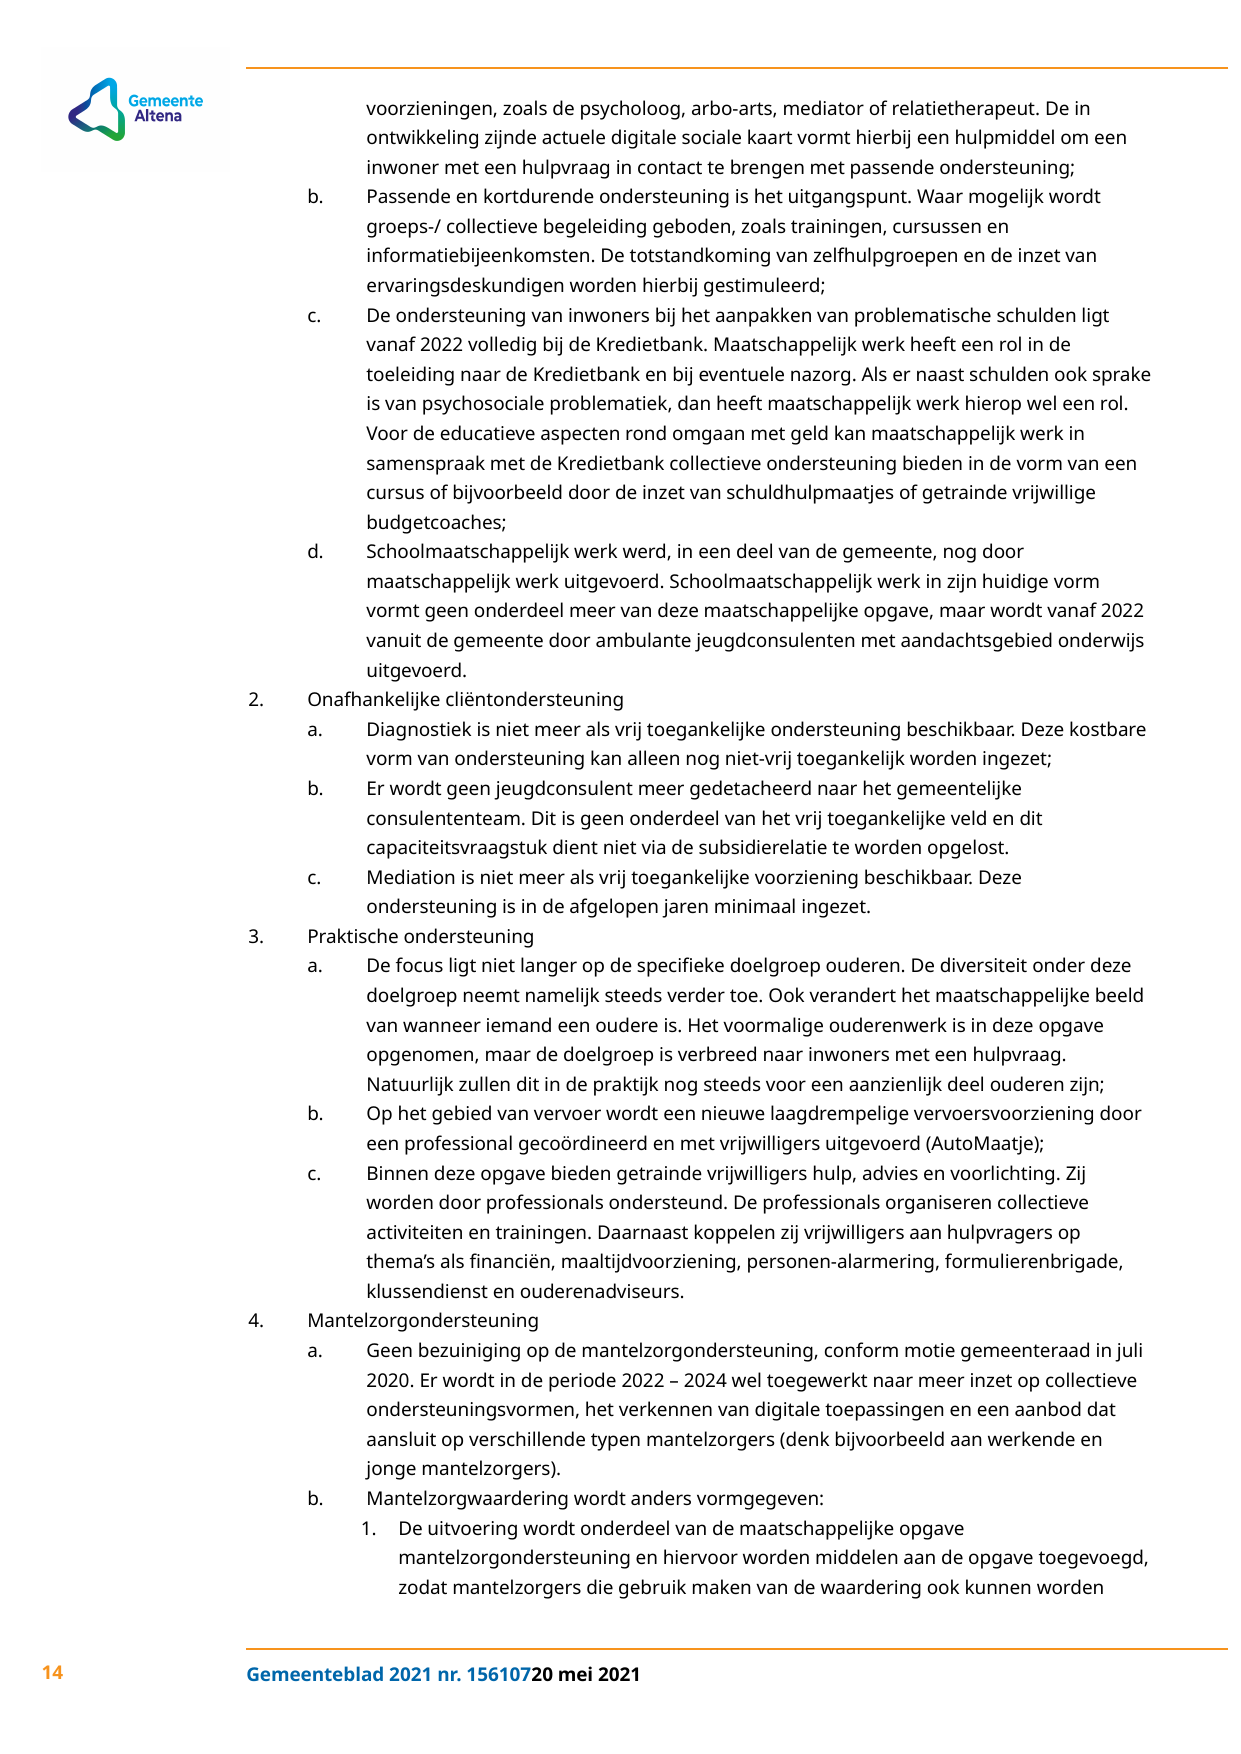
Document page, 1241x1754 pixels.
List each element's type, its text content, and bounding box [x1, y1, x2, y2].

list Schoolmaatschappelijk werk werd, in een deel van de gemeente, nog door maatschappelijk werk uitgevoerd. Schoolmaatschappelijk werk in zijn huidige vorm vormt geen onderdeel meer van deze maatschappelijke opgave, maar wordt vanaf 2022 vanuit de gemeente door ambulante jeugdconsulenten met aandachtsgebied onderwijs uitgevoerd. [307, 538, 1152, 683]
list Op het gebied van vervoer wordt een nieuwe laagdrempelige vervoersvoorziening door een professional gecoördineerd en met vrijwilligers uitgevoerd (AutoMaatje); [307, 1101, 1152, 1156]
picture [41, 47, 231, 172]
list De uitvoering wordt onderdeel van de maatschappelijke opgave mantelzorgondersteuning en hiervoor worden middelen aan de opgave toegevoegd, zodat mantelzorgers die gebruik maken van de waardering ook kunnen worden [361, 1515, 1152, 1600]
list Binnen deze opgave bieden getrainde vrijwilligers hulp, advies en voorlichting. Zij worden door professionals ondersteund. De professionals organiseren collectieve activiteiten en trainingen. Daarnaast koppelen zij vrijwilligers aan hulpvragers op thema’s als financiën, maaltijdvoorziening, personen-alarmering, formulierenbrigade, klussendienst en ouderenadviseurs. [307, 1160, 1152, 1304]
list Onafhankelijke cliëntondersteuning [248, 686, 1152, 712]
list Mantelzorgondersteuning [248, 1308, 1152, 1333]
list Geen bezuiniging op de mantelzorgondersteuning, conform motie gemeenteraad in juli 2020. Er wordt in de periode 2022 – 2024 wel toegewerkt naar meer inzet op collectieve ondersteuningsvormen, het verkennen van digitale toepassingen en een aanbod dat aansluit op verschillende typen mantelzorgers (denk bijvoorbeeld aan werkende en jonge mantelzorgers). [307, 1337, 1152, 1481]
list Diagnostiek is niet meer als vrij toegankelijke ondersteuning beschikbaar. Deze kostbare vorm van ondersteuning kan alleen nog niet-vrij toegankelijk worden ingezet; [307, 716, 1152, 771]
list Mantelzorgwaardering wordt anders vormgegeven: [307, 1485, 1152, 1511]
list De ondersteuning van inwoners bij het aanpakken van problematische schulden ligt vanaf 2022 volledig bij de Kredietbank. Maatschappelijk werk heeft een rol in de toeleiding naar de Kredietbank en bij eventuele nazorg. Als er naast schulden ook sprake is van psychosociale problematiek, dan heeft maatschappelijk werk hierop wel een rol. Voor de educatieve aspecten rond omgaan met geld kan maatschappelijk werk in samenspraak met de Kredietbank collectieve ondersteuning bieden in de vorm van een cursus of bijvoorbeeld door de inzet van schuldhulpmaatjes of getrainde vrijwillige budgetcoaches; [307, 302, 1152, 535]
list Passende en kortdurende ondersteuning is het uitgangspunt. Waar mogelijk wordt groeps-/ collectieve begeleiding geboden, zoals trainingen, cursussen en informatiebijeenkomsten. De totstandkoming van zelfhulpgroepen en de inzet van ervaringsdeskundigen worden hierbij gestimuleerd; [307, 183, 1152, 298]
list De focus ligt niet langer op de specifieke doelgroep ouderen. De diversiteit onder deze doelgroep neemt namelijk steeds verder toe. Ook verandert het maatschappelijke beeld van wanneer iemand een oudere is. Het voormalige ouderenwerk is in deze opgave opgenomen, maar de doelgroep is verbreed naar inwoners met een hulpvraag. Natuurlijk zullen dit in de praktijk nog steeds voor een aanzienlijk deel ouderen zijn; [307, 953, 1152, 1097]
list voorzieningen, zoals de psycholoog, arbo-arts, mediator of relatietherapeut. De in ontwikkeling zijnde actuele digitale sociale kaart vormt hierbij een hulpmiddel om een inwoner met een hulpvraag in contact te brengen met passende ondersteuning; [307, 95, 1152, 180]
list Er wordt geen jeugdconsulent meer gedetacheerd naar het gemeentelijke consulententeam. Dit is geen onderdeel van het vrij toegankelijke veld en dit capaciteitsvraagstuk dient niet via de subsidierelatie te worden opgelost. [307, 775, 1152, 860]
list Mediation is niet meer als vrij toegankelijke voorziening beschikbaar. Deze ondersteuning is in de afgelopen jaren minimaal ingezet. [307, 864, 1152, 919]
list Praktische ondersteuning [248, 923, 1152, 949]
